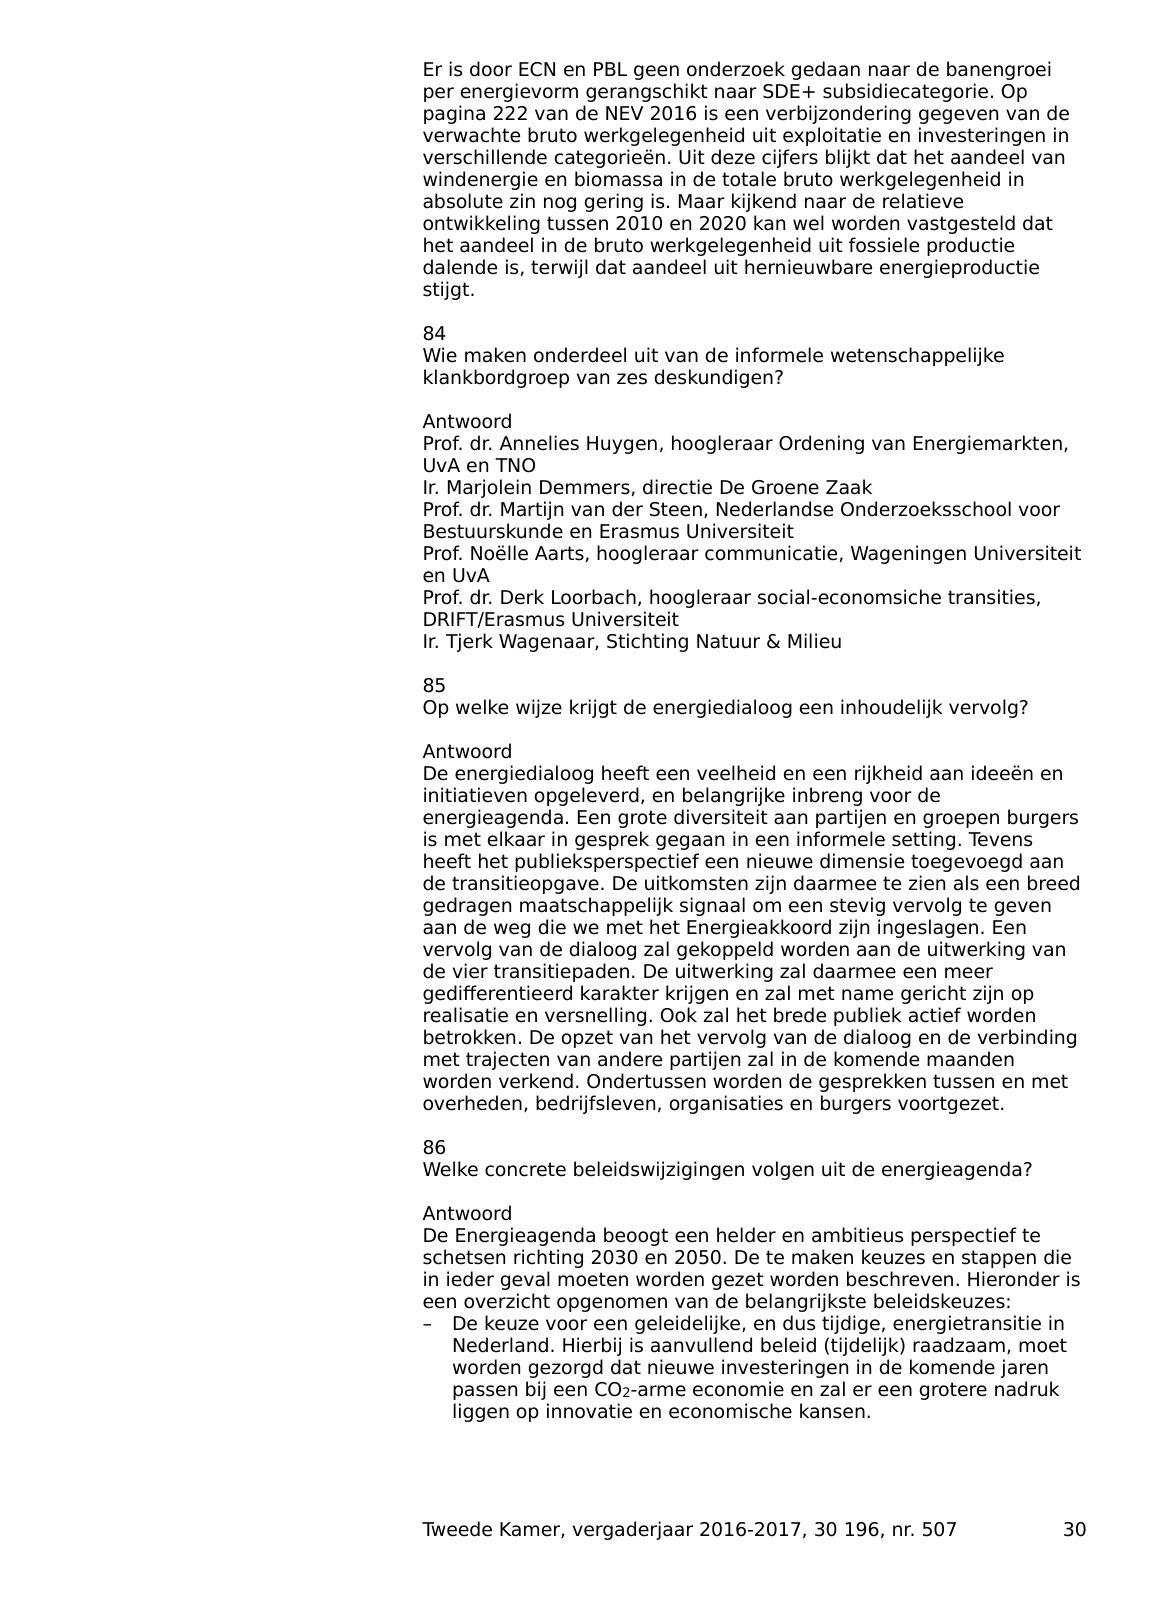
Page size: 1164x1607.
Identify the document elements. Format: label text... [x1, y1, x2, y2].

text Antwoord [422, 411, 1087, 433]
text Welke concrete beleidswijzigingen volgen uit de energieagenda? [422, 1159, 1087, 1181]
text 86 [422, 1137, 1087, 1159]
text Prof. dr. Derk Loorbach, hoogleraar social-economsiche transities, DRIFT/Erasmus Universiteit [422, 587, 1087, 631]
text Ir. Tjerk Wagenaar, Stichting Natuur & Milieu [422, 631, 1087, 653]
text Antwoord [422, 741, 1087, 763]
text De energiedialoog heeft een veelheid en een rijkheid aan ideeën en initiatieven opgeleverd, en belangrijke inbreng voor de energieagenda. Een grote diversiteit aan partijen en groepen burgers is met elkaar in gesprek gegaan in een informele setting. Tevens heeft het publieksperspectief een nieuwe dimensie toegevoegd aan de transitieopgave. De uitkomsten zijn daarmee te zien als een breed gedragen maatschappelijk signaal om een stevig vervolg te geven aan de weg die we met het Energieakkoord zijn ingeslagen. Een vervolg van de dialoog zal gekoppeld worden aan de uitwerking van de vier transitiepaden. De uitwerking zal daarmee een meer gedifferentieerd karakter krijgen en zal met name gericht zijn op realisatie en versnelling. Ook zal het brede publiek actief worden betrokken. De opzet van het vervolg van de dialoog en de verbinding met trajecten van andere partijen zal in de komende maanden worden verkend. Ondertussen worden de gesprekken tussen en met overheden, bedrijfsleven, organisaties en burgers voortgezet. [422, 763, 1087, 1115]
text – De keuze voor een geleidelijke, en dus tijdige, energietransitie in Nederland. Hierbij is aanvullend beleid (tijdelijk) raadzaam, moet worden gezorgd dat nieuwe investeringen in de komende jaren passen bij een CO2-arme economie en zal er een grotere nadruk liggen op innovatie en economische kansen. [422, 1313, 1087, 1423]
text 85 [422, 675, 1087, 697]
text Er is door ECN en PBL geen onderzoek gedaan naar de banengroei per energievorm gerangschikt naar SDE+ subsidiecategorie. Op pagina 222 van de NEV 2016 is een verbijzondering gegeven van de verwachte bruto werkgelegenheid uit exploitatie en investeringen in verschillende categorieën. Uit deze cijfers blijkt dat het aandeel van windenergie en biomassa in de totale bruto werkgelegenheid in absolute zin nog gering is. Maar kijkend naar de relatieve ontwikkeling tussen 2010 en 2020 kan wel worden vastgesteld dat het aandeel in de bruto werkgelegenheid uit fossiele productie dalende is, terwijl dat aandeel uit hernieuwbare energieproductie stijgt. [422, 59, 1087, 301]
text Prof. dr. Annelies Huygen, hoogleraar Ordening van Energiemarkten, UvA en TNO [422, 433, 1087, 477]
text Op welke wijze krijgt de energiedialoog een inhoudelijk vervolg? [422, 697, 1087, 719]
text De Energieagenda beoogt een helder en ambitieus perspectief te schetsen richting 2030 en 2050. De te maken keuzes en stappen die in ieder geval moeten worden gezet worden beschreven. Hieronder is een overzicht opgenomen van de belangrijkste beleidskeuzes: [422, 1225, 1087, 1313]
text Prof. dr. Martijn van der Steen, Nederlandse Onderzoeksschool voor Bestuurskunde en Erasmus Universiteit [422, 499, 1087, 543]
text Ir. Marjolein Demmers, directie De Groene Zaak [422, 477, 1087, 499]
text Prof. Noëlle Aarts, hoogleraar communicatie, Wageningen Universiteit en UvA [422, 543, 1087, 587]
text Antwoord [422, 1203, 1087, 1225]
text Wie maken onderdeel uit van de informele wetenschappelijke klankbordgroep van zes deskundigen? [422, 345, 1087, 389]
text 84 [422, 323, 1087, 345]
